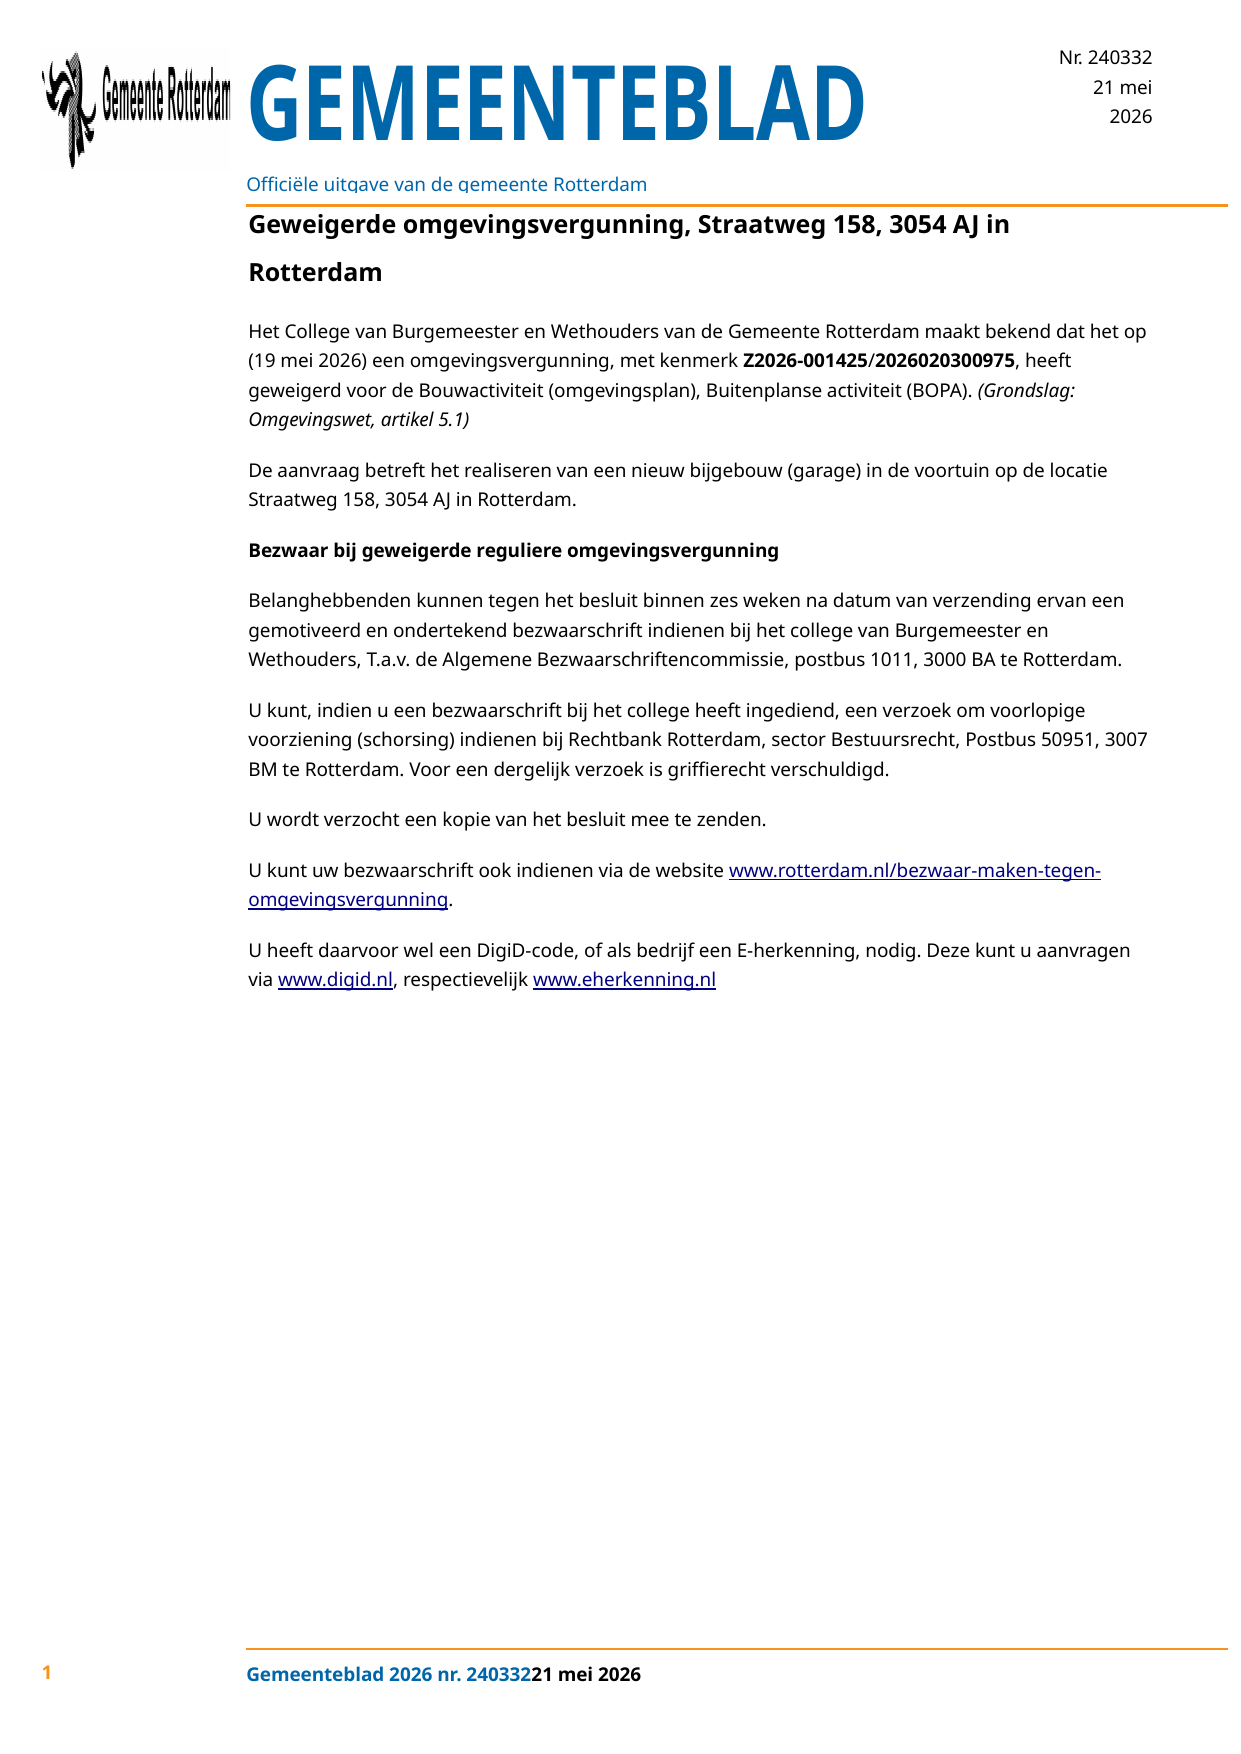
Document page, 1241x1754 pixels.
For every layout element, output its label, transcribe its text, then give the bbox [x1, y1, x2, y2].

text Geweigerde omgevingsvergunning, Straatweg 158, 3054 AJ in Rotterdam [248, 207, 1152, 288]
text De aanvraag betreft het realiseren van een nieuw bijgebouw (garage) in de voortuin op de locatie Straatweg 158, 3054 AJ in Rotterdam. [248, 457, 1152, 512]
text Bezwaar bij geweigerde reguliere omgevingsvergunning [248, 537, 1152, 563]
text Belanghebbenden kunnen tegen het besluit binnen zes weken na datum van verzending ervan een gemotiveerd en ondertekend bezwaarschrift indienen bij het college van Burgemeester en Wethouders, T.a.v. de Algemene Bezwaarschriftencommissie, postbus 1011, 3000 BA te Rotterdam. [248, 587, 1152, 672]
picture [41, 47, 231, 172]
text U kunt, indien u een bezwaarschrift bij het college heeft ingediend, een verzoek om voorlopige voorziening (schorsing) indienen bij Rechtbank Rotterdam, sector Bestuursrecht, Postbus 50951, 3007 BM te Rotterdam. Voor een dergelijk verzoek is griffierecht verschuldigd. [248, 697, 1152, 782]
text U heeft daarvoor wel een DigiD-code, of als bedrijf een E-herkenning, nodig. Deze kunt u aanvragen via www.digid.nl, respectievelijk www.eherkenning.nl [248, 937, 1152, 992]
text U wordt verzocht een kopie van het besluit mee te zenden. [248, 807, 1152, 832]
text Het College van Burgemeester en Wethouders van de Gemeente Rotterdam maakt bekend dat het op (19 mei 2026) een omgevingsvergunning, met kenmerk Z2026-001425/2026020300975, heeft geweigerd voor de Bouwactiviteit (omgevingsplan), Buitenplanse activiteit (BOPA). (Grondslag: Omgevingswet, artikel 5.1) [248, 318, 1152, 432]
text U kunt uw bezwaarschrift ook indienen via de website www.rotterdam.nl/bezwaar-maken-tegen-omgevingsvergunning. [248, 857, 1152, 912]
